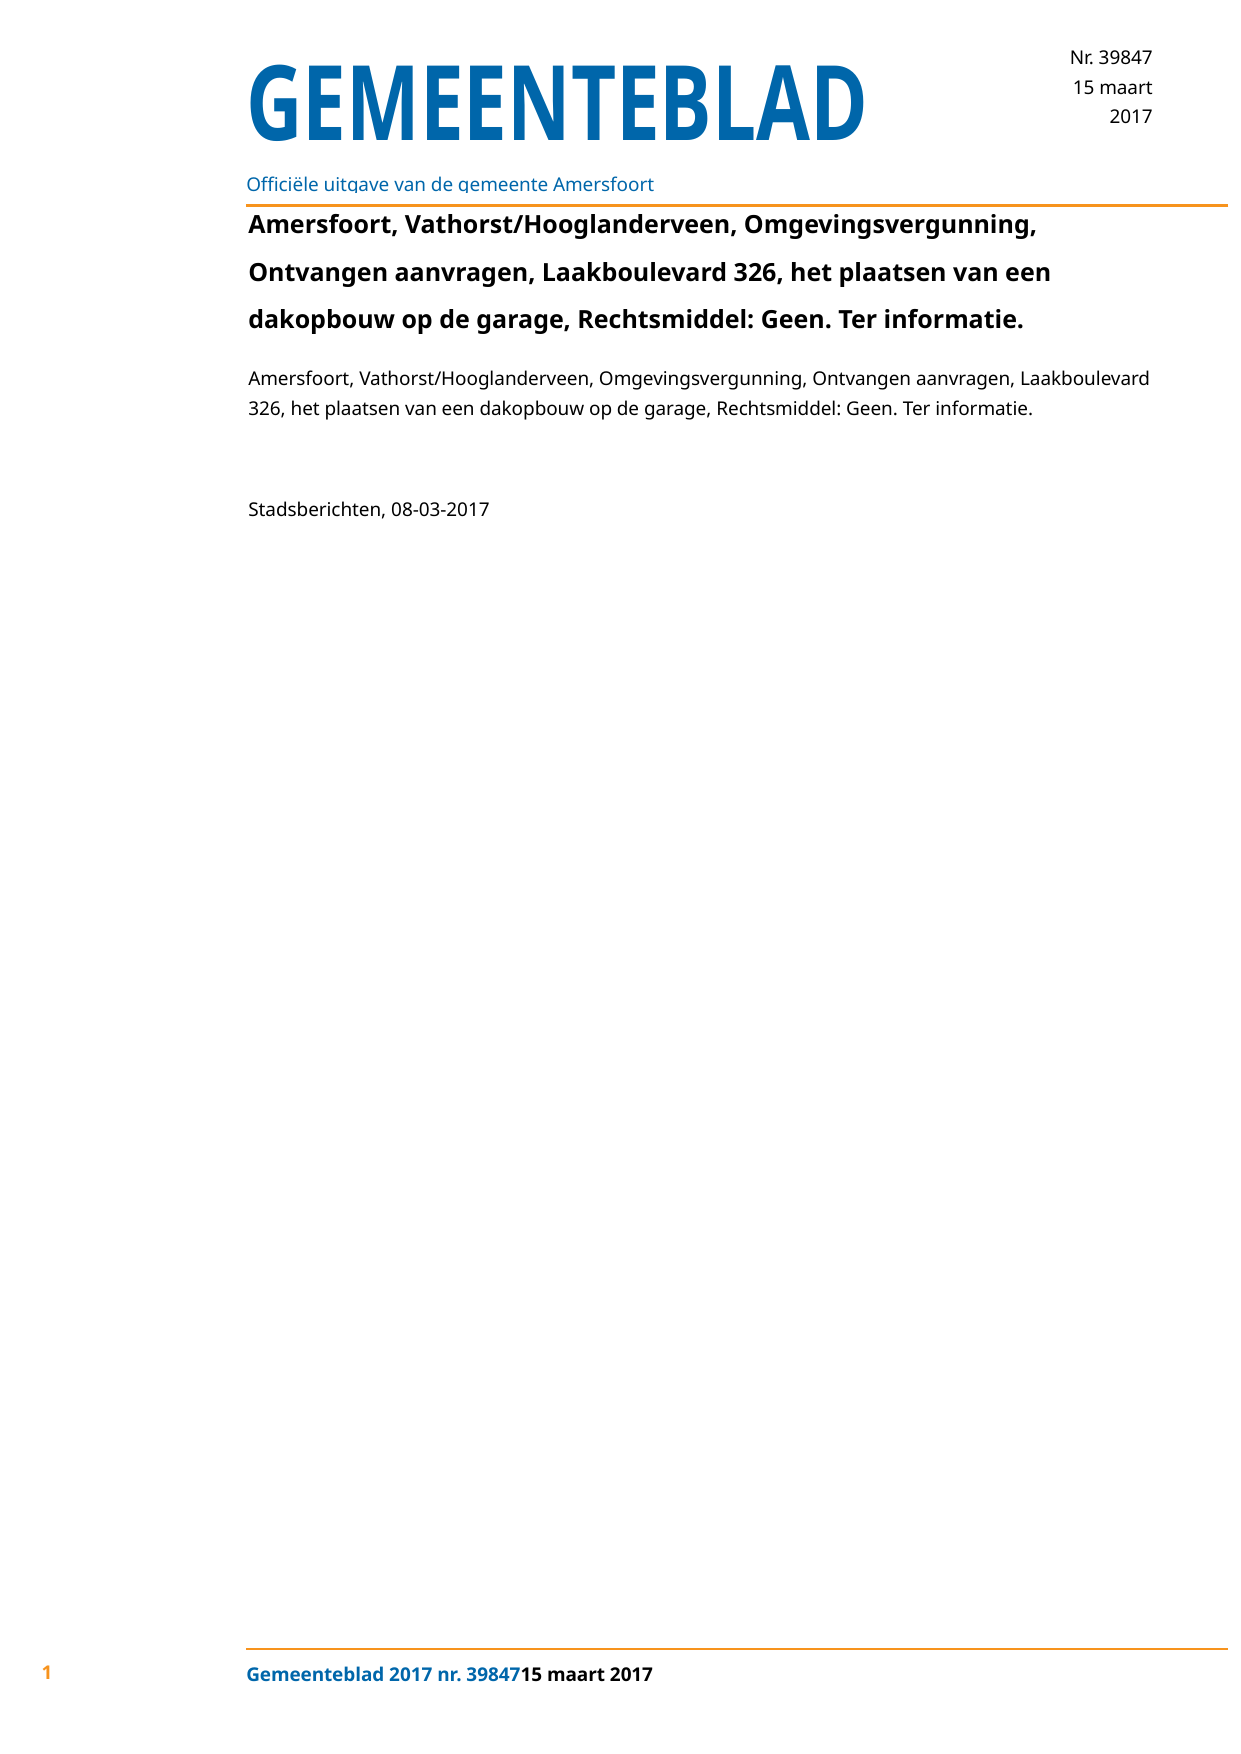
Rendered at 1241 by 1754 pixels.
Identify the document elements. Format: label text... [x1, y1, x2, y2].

text Amersfoort, Vathorst/Hooglanderveen, Omgevingsvergunning, Ontvangen aanvragen, Laakboulevard 326, het plaatsen van een dakopbouw op de garage, Rechtsmiddel: Geen. Ter informatie. [248, 207, 1152, 336]
text Stadsberichten, 08-03-2017 [248, 496, 1152, 522]
text Amersfoort, Vathorst/Hooglanderveen, Omgevingsvergunning, Ontvangen aanvragen, Laakboulevard 326, het plaatsen van een dakopbouw op de garage, Rechtsmiddel: Geen. Ter informatie. [248, 366, 1152, 421]
picture [41, 47, 231, 172]
